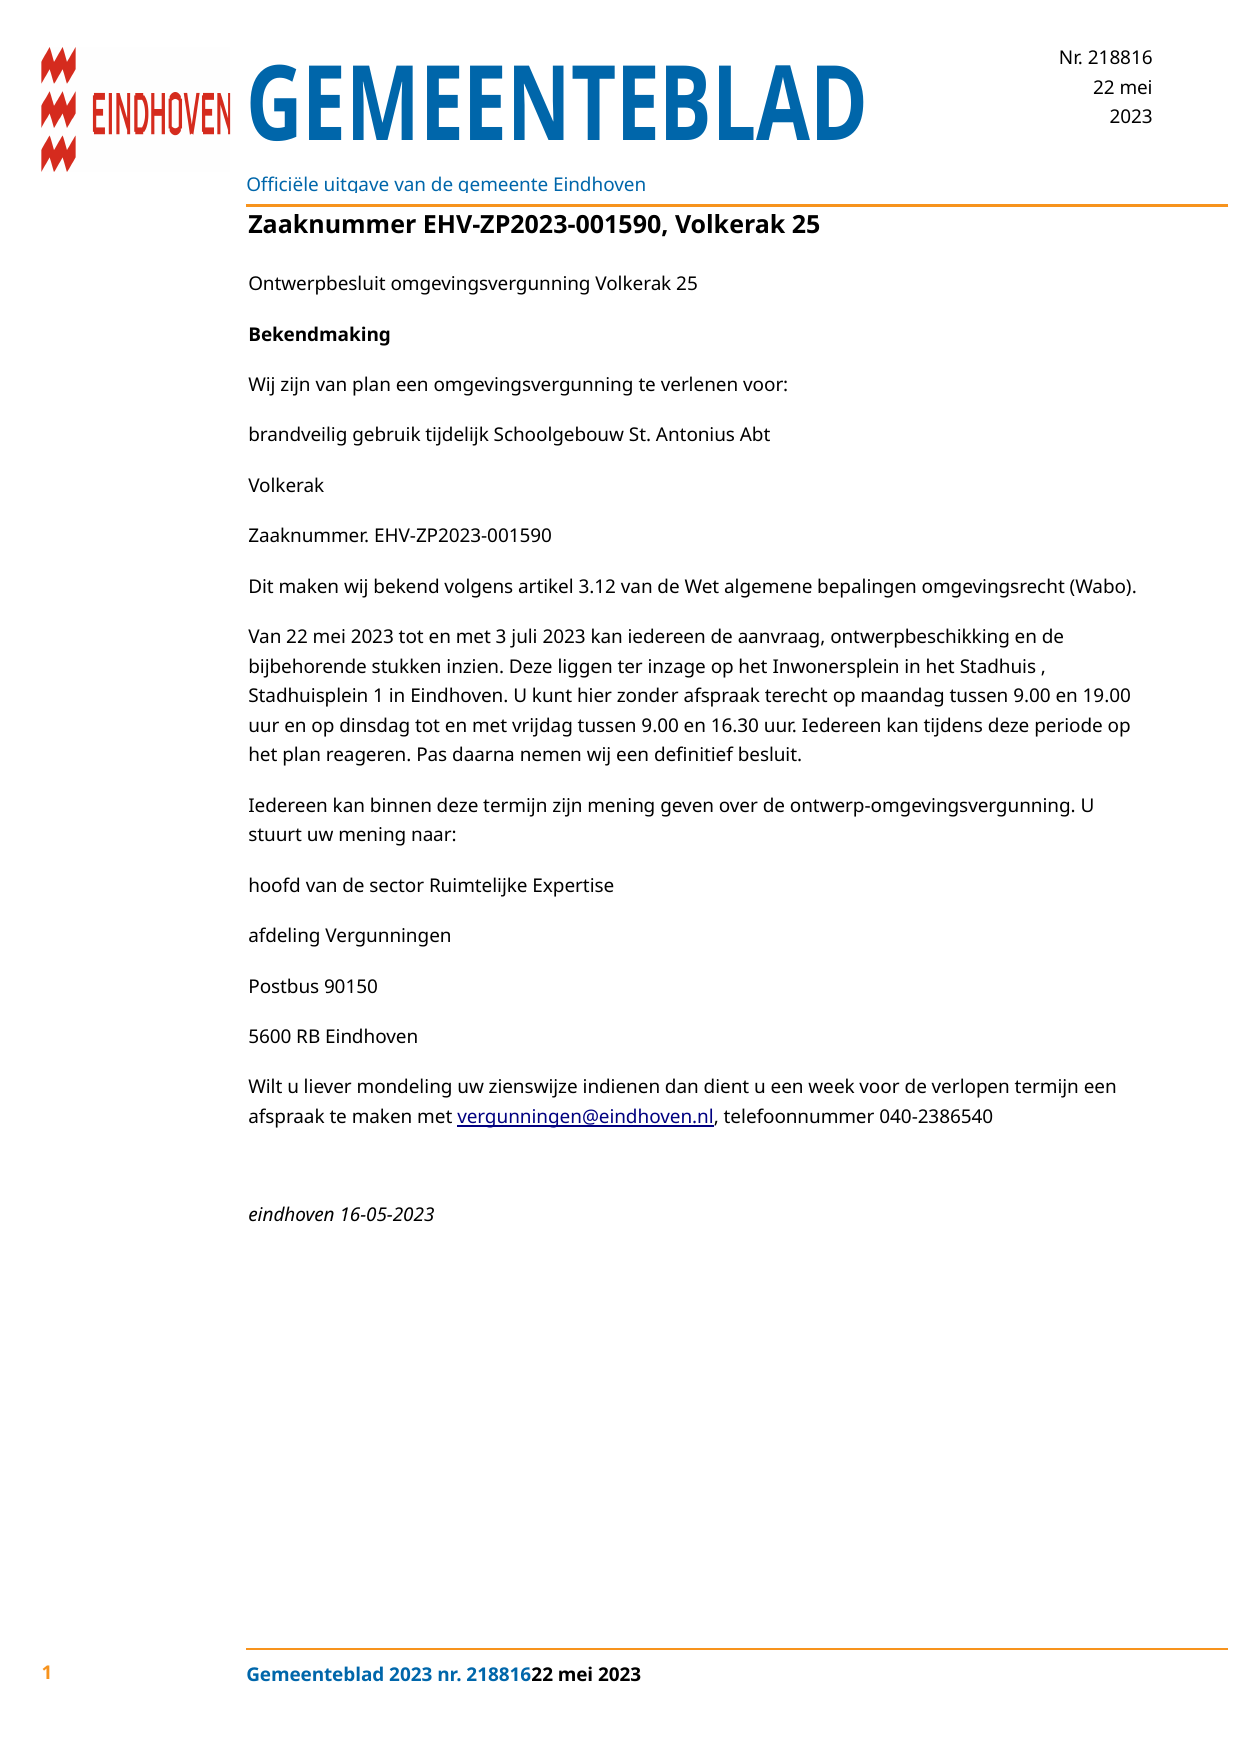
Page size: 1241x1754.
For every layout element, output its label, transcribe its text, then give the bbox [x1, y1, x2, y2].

text Wilt u liever mondeling uw zienswijze indienen dan dient u een week voor de verlopen termijn een afspraak te maken met vergunningen@eindhoven.nl, telefoonnummer 040-2386540 [248, 1074, 1152, 1129]
text 5600 RB Eindhoven [248, 1023, 1152, 1049]
text afdeling Vergunningen [248, 922, 1152, 948]
text Van 22 mei 2023 tot en met 3 juli 2023 kan iedereen de aanvraag, ontwerpbeschikking en de bijbehorende stukken inzien. Deze liggen ter inzage op het Inwonersplein in het Stadhuis , Stadhuisplein 1 in Eindhoven. U kunt hier zonder afspraak terecht op maandag tussen 9.00 en 19.00 uur en op dinsdag tot en met vrijdag tussen 9.00 en 16.30 uur. Iedereen kan tijdens deze periode op het plan reageren. Pas daarna nemen wij een definitief besluit. [248, 623, 1152, 767]
text Zaaknummer. EHV-ZP2023-001590 [248, 522, 1152, 548]
text eindhoven 16-05-2023 [248, 1201, 1152, 1227]
text hoofd van de sector Ruimtelijke Expertise [248, 872, 1152, 898]
text Dit maken wij bekend volgens artikel 3.12 van de Wet algemene bepalingen omgevingsrecht (Wabo). [248, 573, 1152, 598]
picture [41, 47, 231, 172]
text Zaaknummer EHV-ZP2023-001590, Volkerak 25 [248, 207, 1152, 241]
text Bekendmaking [248, 321, 1152, 346]
text Iedereen kan binnen deze termijn zijn mening geven over de ontwerp-omgevingsvergunning. U stuurt uw mening naar: [248, 792, 1152, 847]
text brandveilig gebruik tijdelijk Schoolgebouw St. Antonius Abt [248, 422, 1152, 447]
text Ontwerpbesluit omgevingsvergunning Volkerak 25 [248, 270, 1152, 296]
text Postbus 90150 [248, 973, 1152, 998]
text Volkerak [248, 472, 1152, 498]
text Wij zijn van plan een omgevingsvergunning te verlenen voor: [248, 371, 1152, 397]
